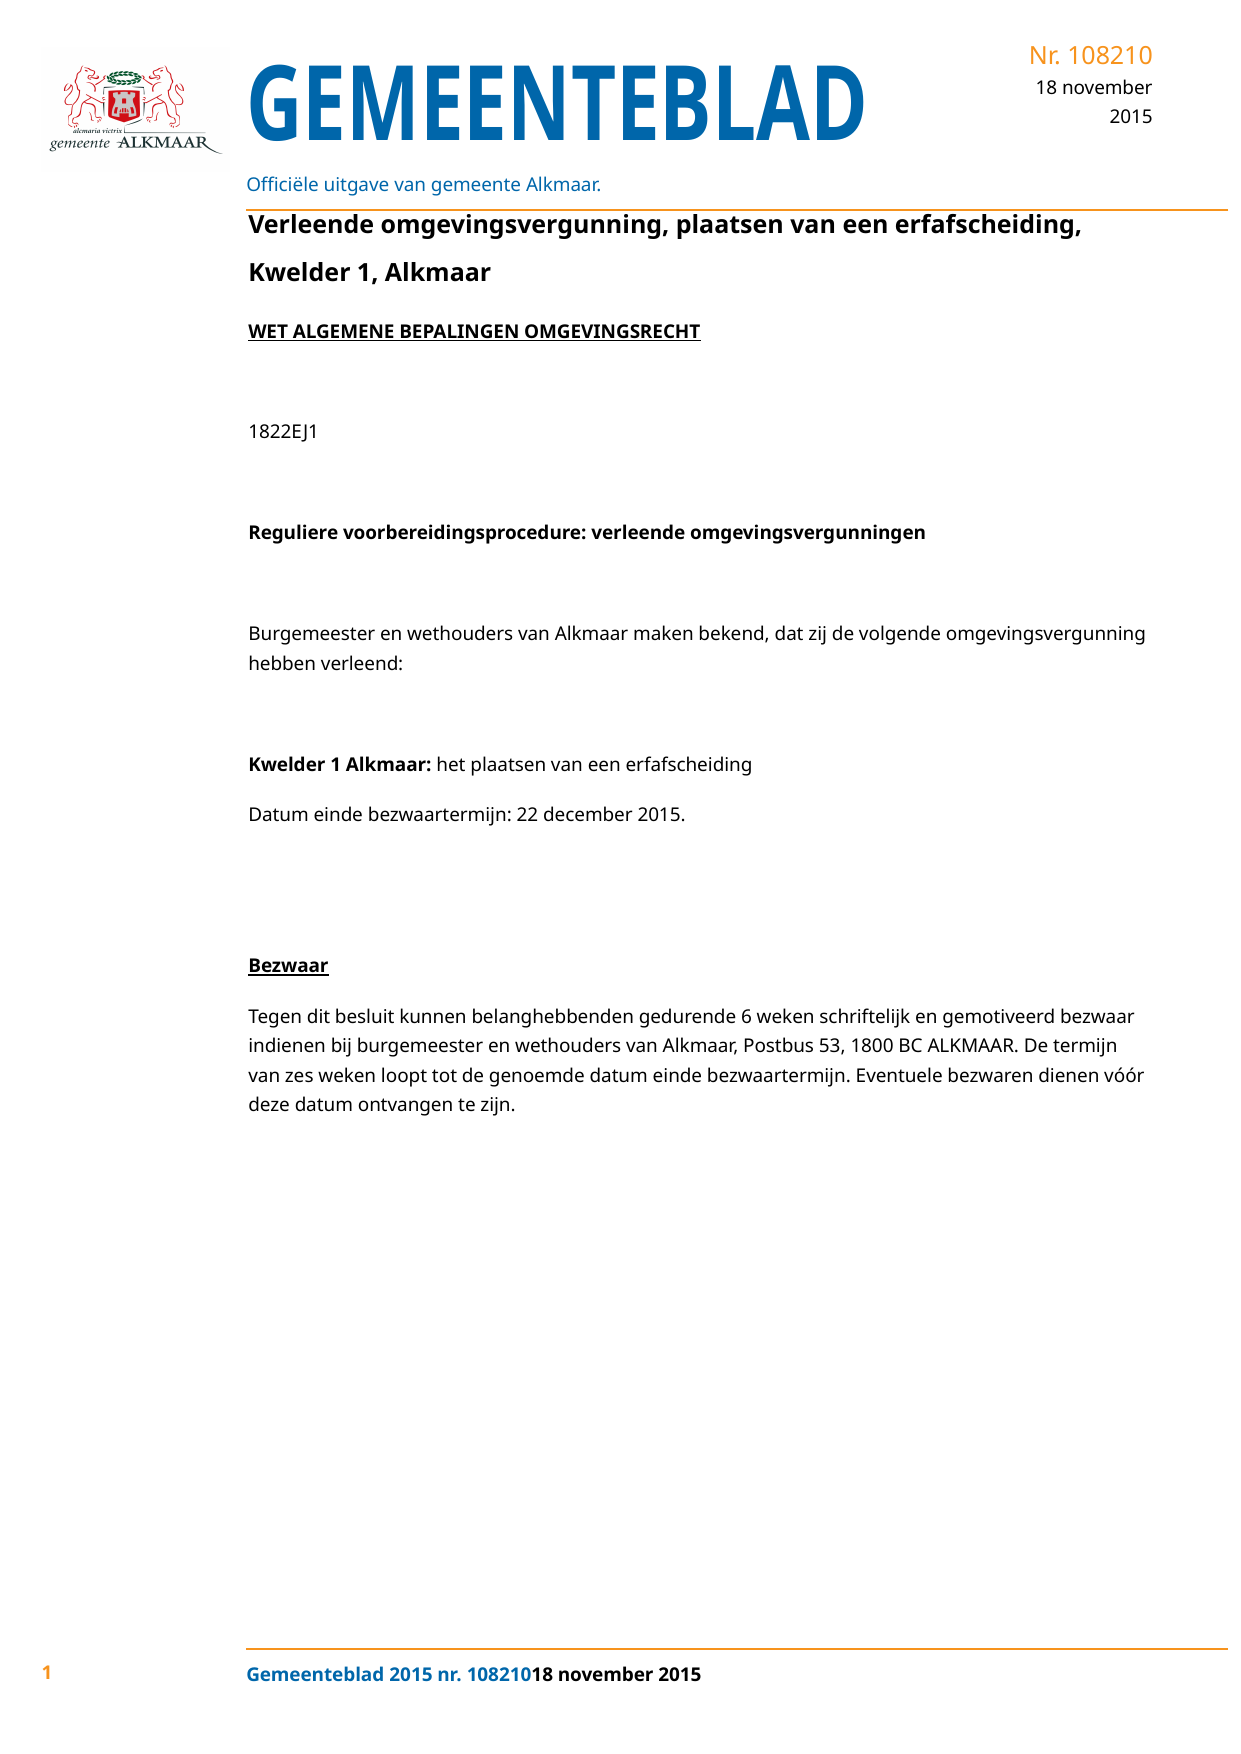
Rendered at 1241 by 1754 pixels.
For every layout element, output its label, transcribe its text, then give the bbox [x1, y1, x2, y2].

text Burgemeester en wethouders van Alkmaar maken bekend, dat zij de volgende omgevingsvergunning hebben verleend: [248, 620, 1152, 676]
text Verleende omgevingsvergunning, plaatsen van een erfafscheiding, Kwelder 1, Alkmaar [248, 211, 1152, 288]
text Bezwaar [248, 952, 1152, 978]
text WET ALGEMENE BEPALINGEN OMGEVINGSRECHT [248, 318, 1152, 344]
text Reguliere voorbereidingsprocedure: verleende omgevingsvergunningen [248, 519, 1152, 545]
text 1822EJ1 [248, 419, 1152, 444]
picture [41, 47, 231, 172]
text Kwelder 1 Alkmaar: het plaatsen van een erfafscheiding [248, 751, 1152, 777]
text Datum einde bezwaartermijn: 22 december 2015. [248, 801, 1152, 827]
text Tegen dit besluit kunnen belanghebbenden gedurende 6 weken schriftelijk en gemotiveerd bezwaar indienen bij burgemeester en wethouders van Alkmaar, Postbus 53, 1800 BC ALKMAAR. De termijn van zes weken loopt tot de genoemde datum einde bezwaartermijn. Eventuele bezwaren dienen vóór deze datum ontvangen te zijn. [248, 1003, 1152, 1117]
